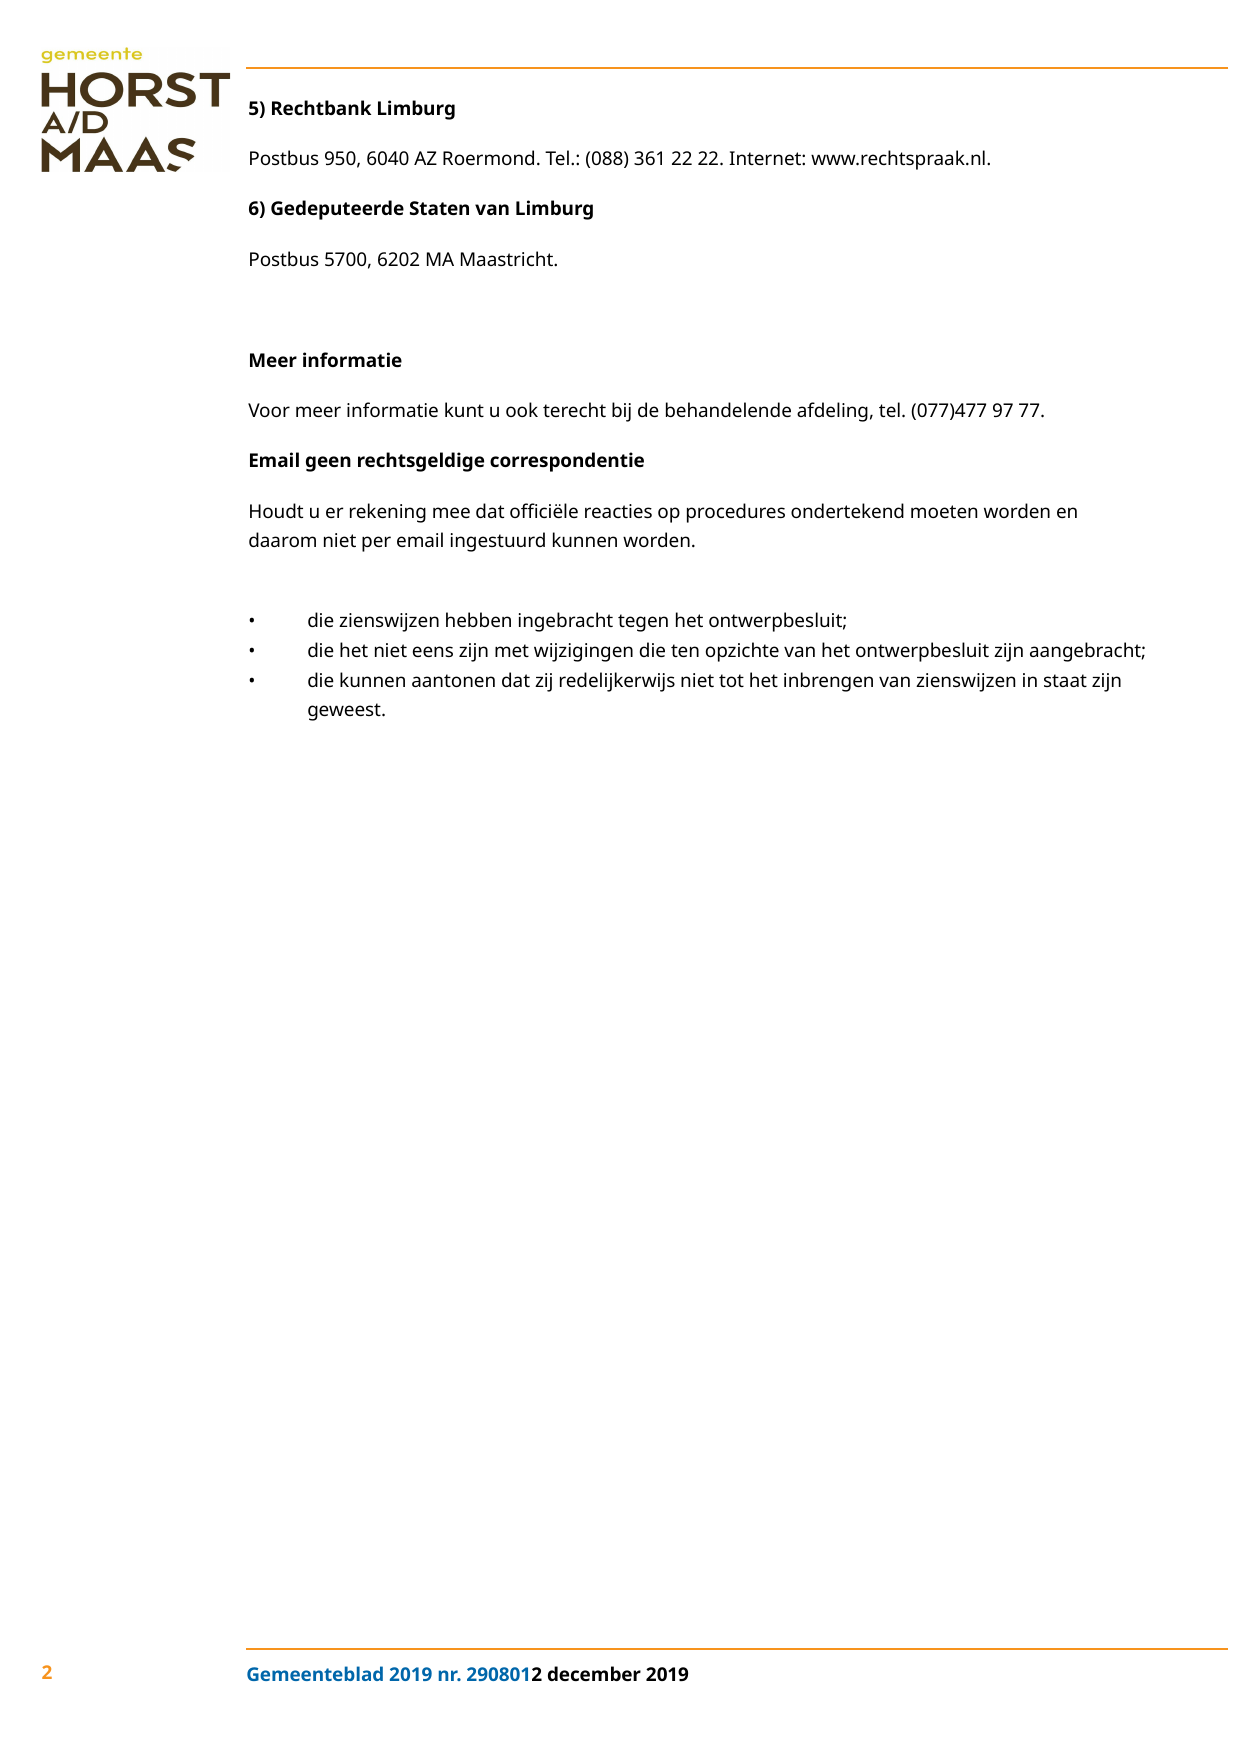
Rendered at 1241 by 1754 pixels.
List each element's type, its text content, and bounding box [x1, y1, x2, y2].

list die kunnen aantonen dat zij redelijkerwijs niet tot het inbrengen van zienswijzen in staat zijn geweest. [248, 667, 1152, 722]
text Email geen rechtsgeldige correspondentie [248, 448, 1152, 473]
text Voor meer informatie kunt u ook terecht bij de behandelende afdeling, tel. (077)477 97 77. [248, 397, 1152, 423]
text Postbus 950, 6040 AZ Roermond. Tel.: (088) 361 22 22. Internet: www.rechtspraak.nl. [248, 145, 1152, 171]
picture [41, 47, 231, 172]
text Postbus 5700, 6202 MA Maastricht. [248, 246, 1152, 272]
text 5) Rechtbank Limburg [248, 95, 1152, 121]
list die zienswijzen hebben ingebracht tegen het ontwerpbesluit; [248, 608, 1152, 633]
text Meer informatie [248, 347, 1152, 373]
text 6) Gedeputeerde Staten van Limburg [248, 196, 1152, 221]
list die het niet eens zijn met wijzigingen die ten opzichte van het ontwerpbesluit zijn aangebracht; [248, 637, 1152, 663]
text Houdt u er rekening mee dat officiële reacties op procedures ondertekend moeten worden en daarom niet per email ingestuurd kunnen worden. [248, 498, 1152, 553]
